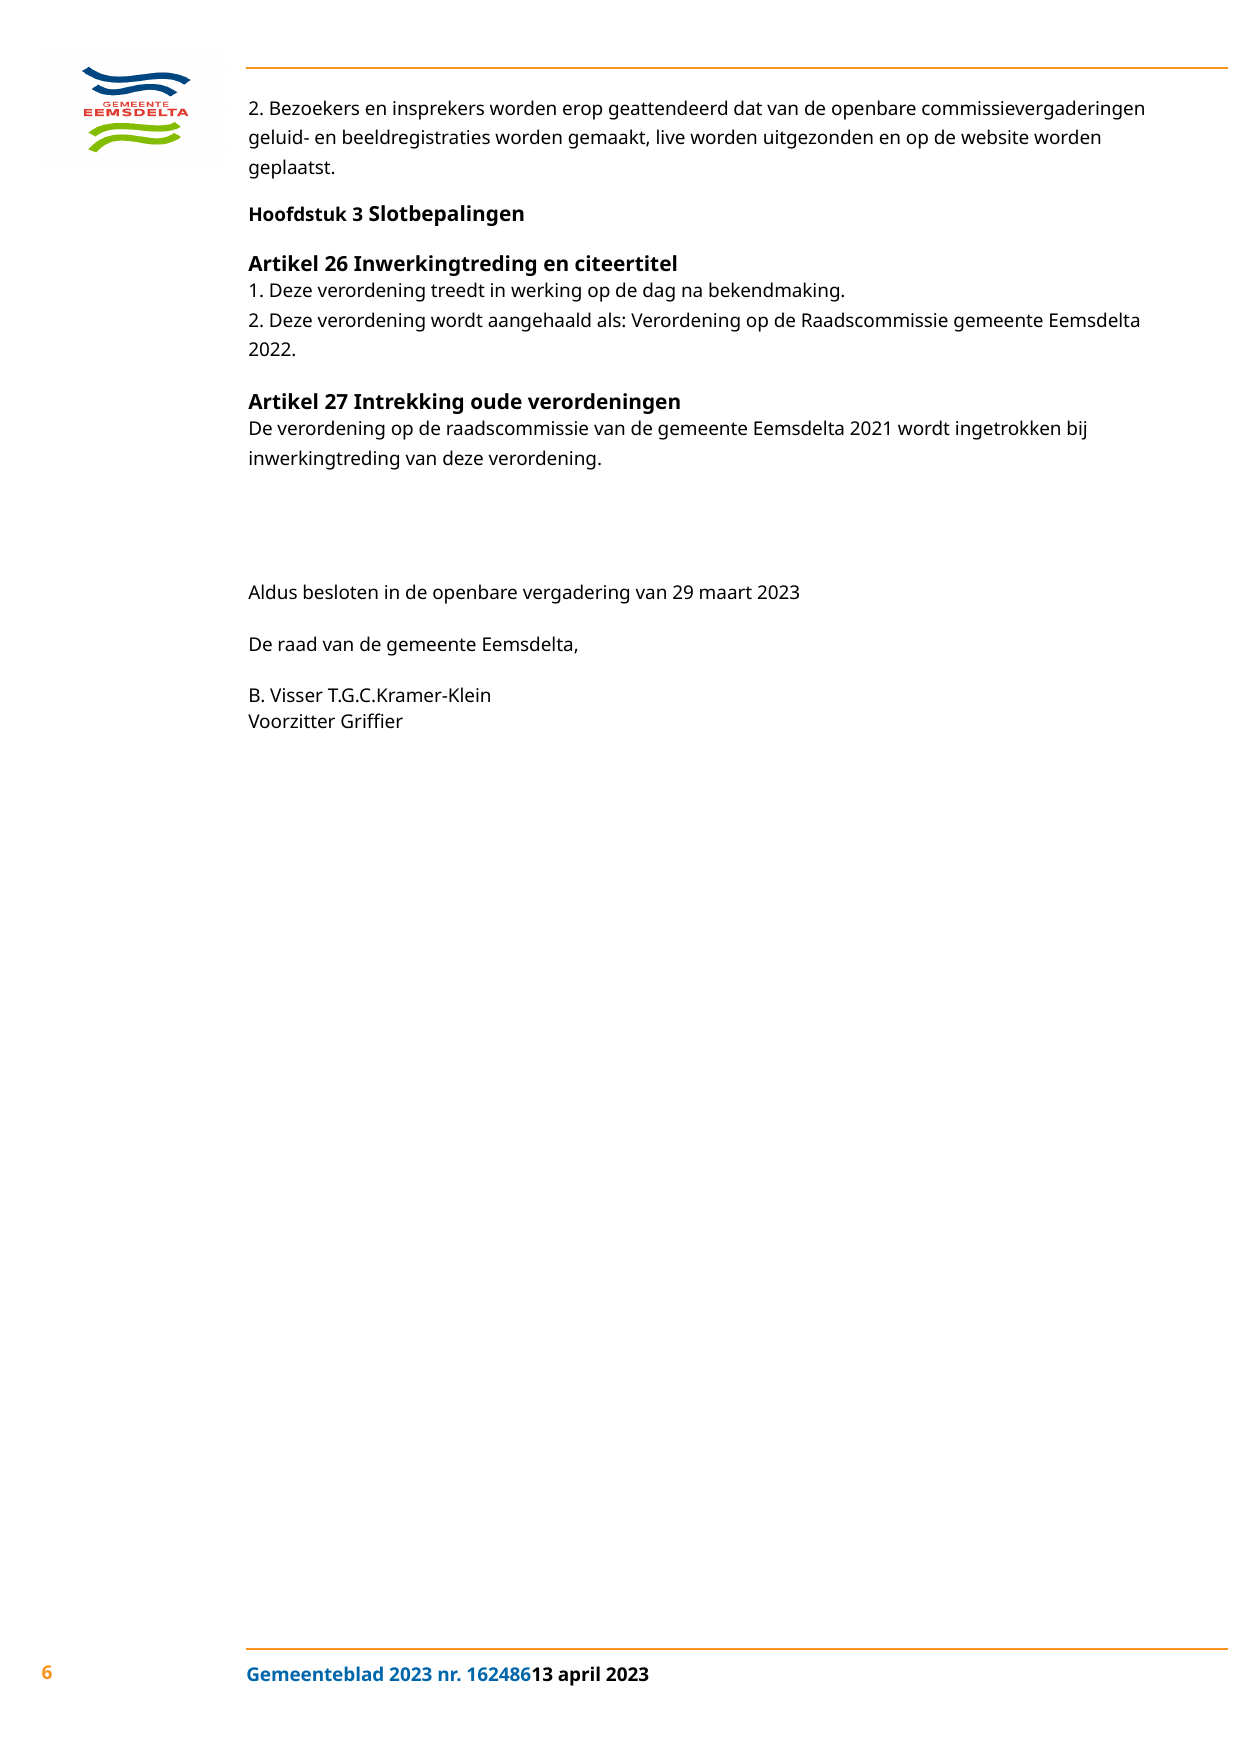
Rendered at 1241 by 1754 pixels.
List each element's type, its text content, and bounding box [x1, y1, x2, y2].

text Hoofdstuk 3 Slotbepalingen [248, 199, 1152, 228]
text De verordening op de raadscommissie van de gemeente Eemsdelta 2021 wordt ingetrokken bij inwerkingtreding van deze verordening. [248, 415, 1152, 471]
text 2. Deze verordening wordt aangehaald als: Verordening op de Raadscommissie gemeente Eemsdelta 2022. [248, 307, 1152, 362]
text Aldus besloten in de openbare vergadering van 29 maart 2023 [248, 579, 1152, 605]
text Artikel 27 Intrekking oude verordeningen [248, 387, 1152, 415]
text Voorzitter Griffier [248, 708, 1152, 734]
text B. Visser T.G.C.Kramer-Klein [248, 682, 1152, 708]
text De raad van de gemeente Eemsdelta, [248, 631, 1152, 656]
text 1. Deze verordening treedt in werking op de dag na bekendmaking. [248, 277, 1152, 303]
text 2. Bezoekers en insprekers worden erop geattendeerd dat van de openbare commissievergaderingen geluid- en beeldregistraties worden gemaakt, live worden uitgezonden en op de website worden geplaatst. [248, 95, 1152, 180]
picture [41, 47, 231, 172]
text Artikel 26 Inwerkingtreding en citeertitel [248, 249, 1152, 277]
